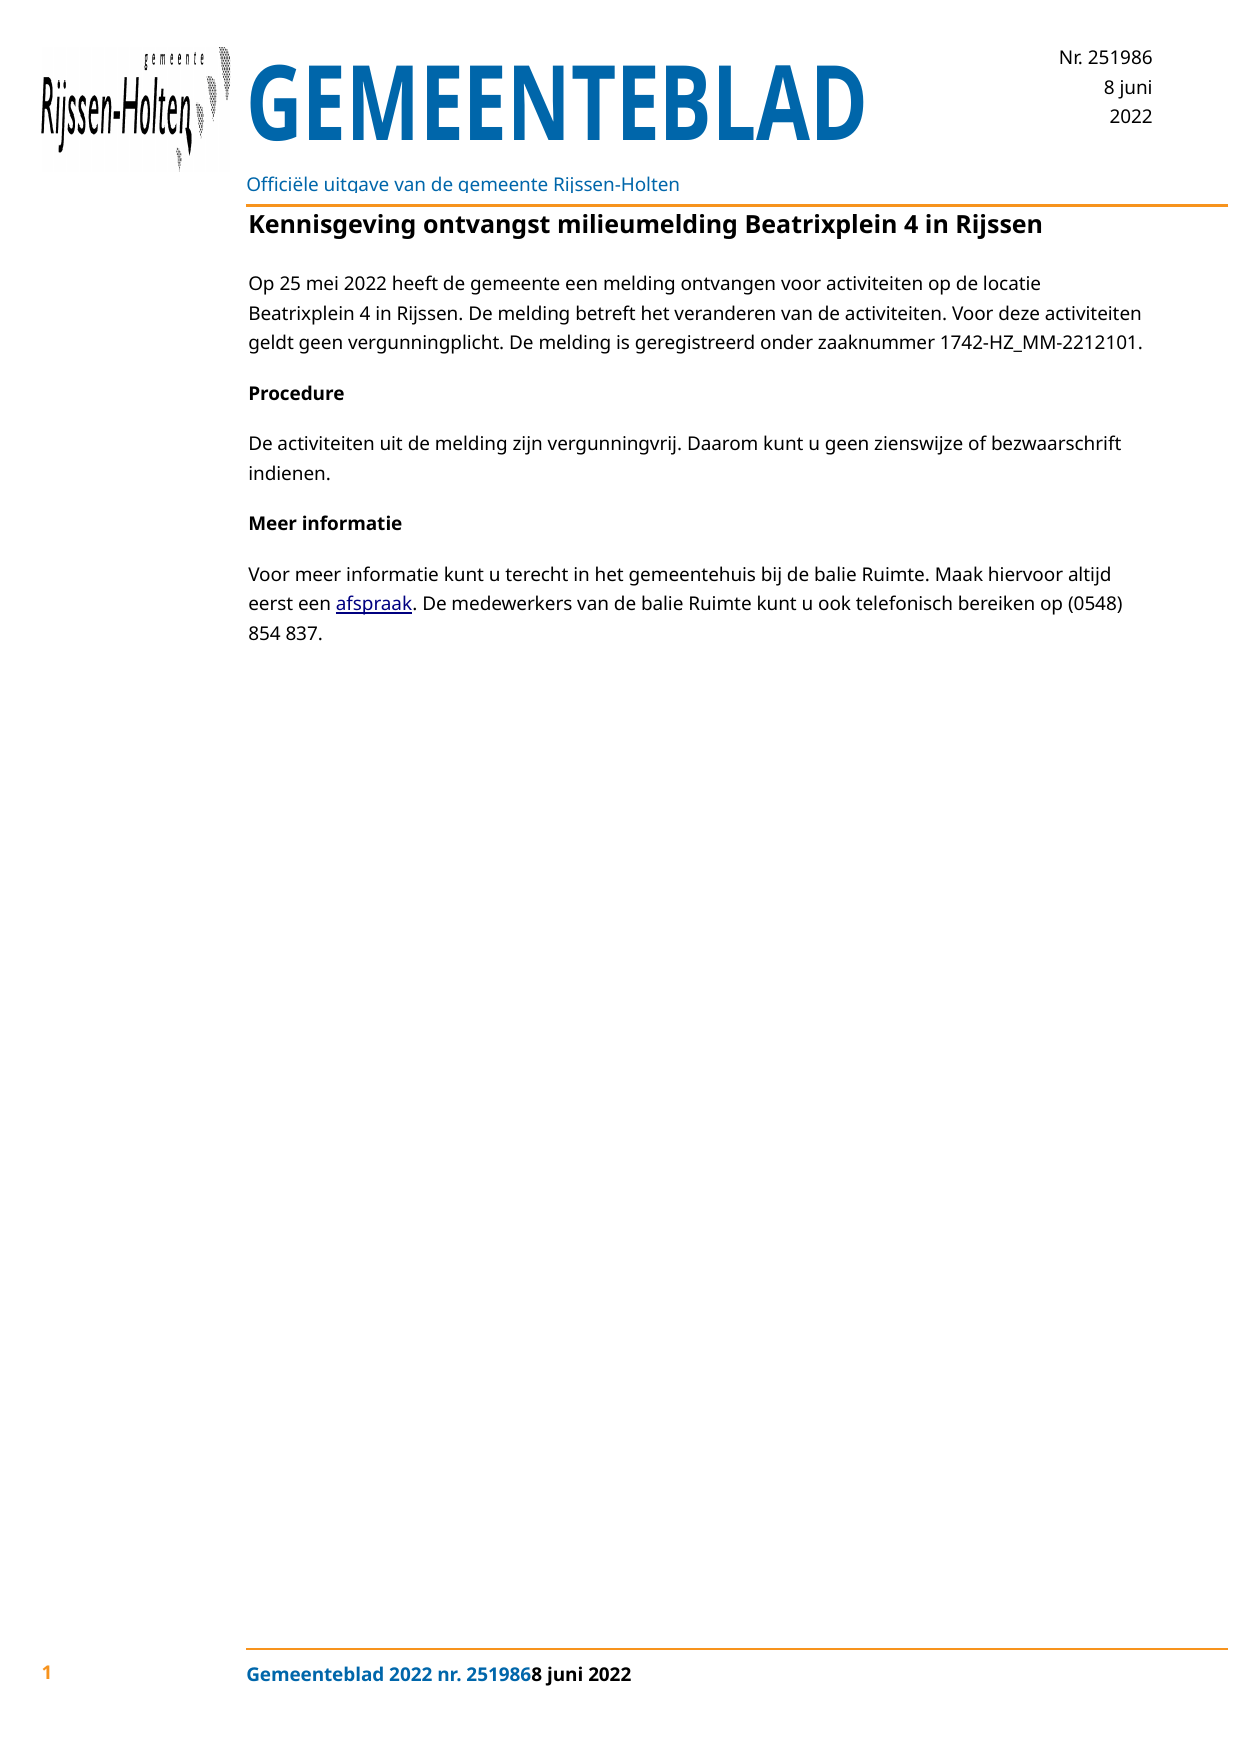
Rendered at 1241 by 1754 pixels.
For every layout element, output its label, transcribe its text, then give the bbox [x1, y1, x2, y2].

text Kennisgeving ontvangst milieumelding Beatrixplein 4 in Rijssen [248, 207, 1152, 241]
text Op 25 mei 2022 heeft de gemeente een melding ontvangen voor activiteiten op de locatie Beatrixplein 4 in Rijssen. De melding betreft het veranderen van de activiteiten. Voor deze activiteiten geldt geen vergunningplicht. De melding is geregistreerd onder zaaknummer 1742-HZ_MM-2212101. [248, 270, 1152, 355]
picture [41, 47, 231, 172]
text De activiteiten uit de melding zijn vergunningvrij. Daarom kunt u geen zienswijze of bezwaarschrift indienen. [248, 430, 1152, 486]
text Voor meer informatie kunt u terecht in het gemeentehuis bij de balie Ruimte. Maak hiervoor altijd eerst een afspraak. De medewerkers van de balie Ruimte kunt u ook telefonisch bereiken op (0548) 854 837. [248, 561, 1152, 646]
text Meer informatie [248, 510, 1152, 536]
text Procedure [248, 380, 1152, 406]
